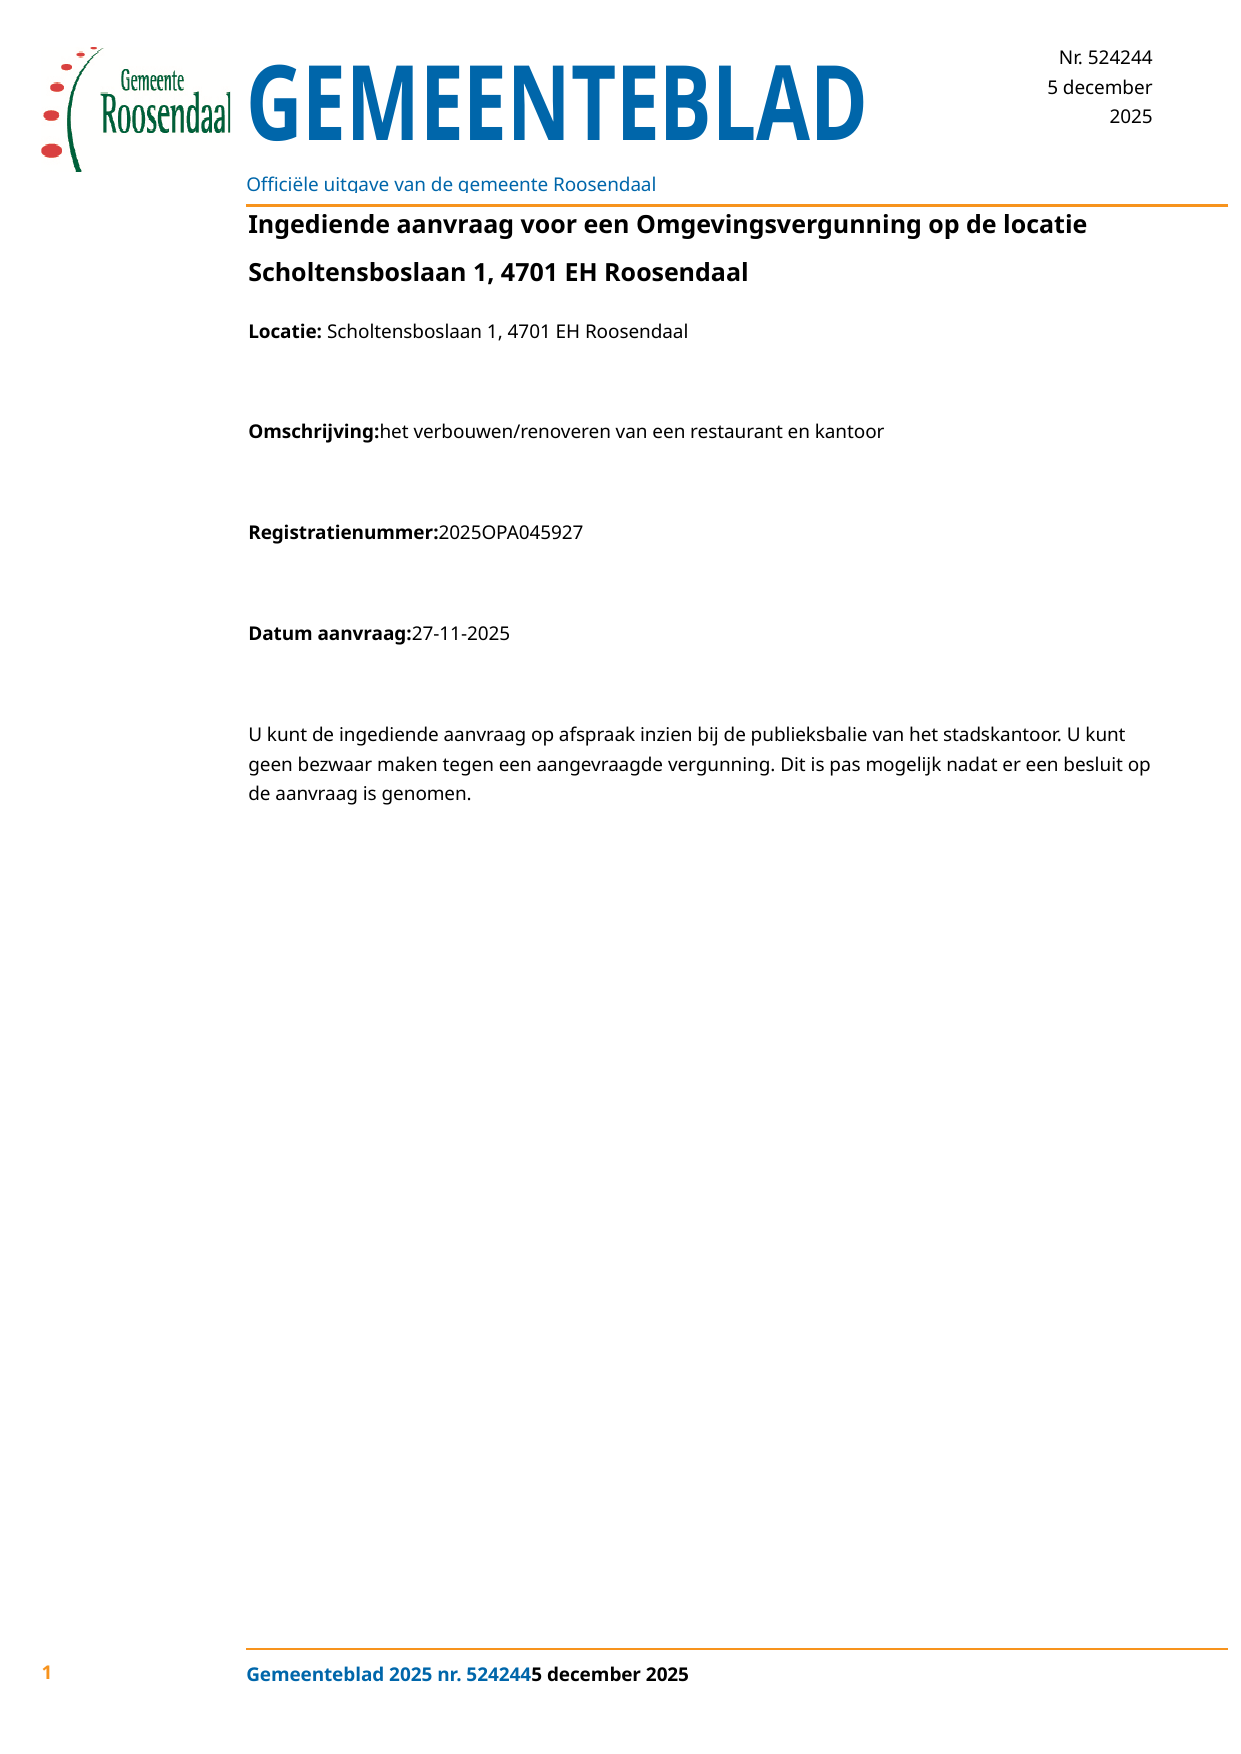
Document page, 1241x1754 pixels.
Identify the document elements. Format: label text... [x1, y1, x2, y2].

text Omschrijving:het verbouwen/renoveren van een restaurant en kantoor [248, 419, 1152, 444]
text Datum aanvraag:27-11-2025 [248, 620, 1152, 646]
text U kunt de ingediende aanvraag op afspraak inzien bij de publieksbalie van het stadskantoor. U kunt geen bezwaar maken tegen een aangevraagde vergunning. Dit is pas mogelijk nadat er een besluit op de aanvraag is genomen. [248, 721, 1152, 806]
text Locatie: Scholtensboslaan 1, 4701 EH Roosendaal [248, 318, 1152, 344]
text Ingediende aanvraag voor een Omgevingsvergunning op de locatie Scholtensboslaan 1, 4701 EH Roosendaal [248, 207, 1152, 288]
picture [41, 47, 231, 172]
text Registratienummer:2025OPA045927 [248, 519, 1152, 545]
